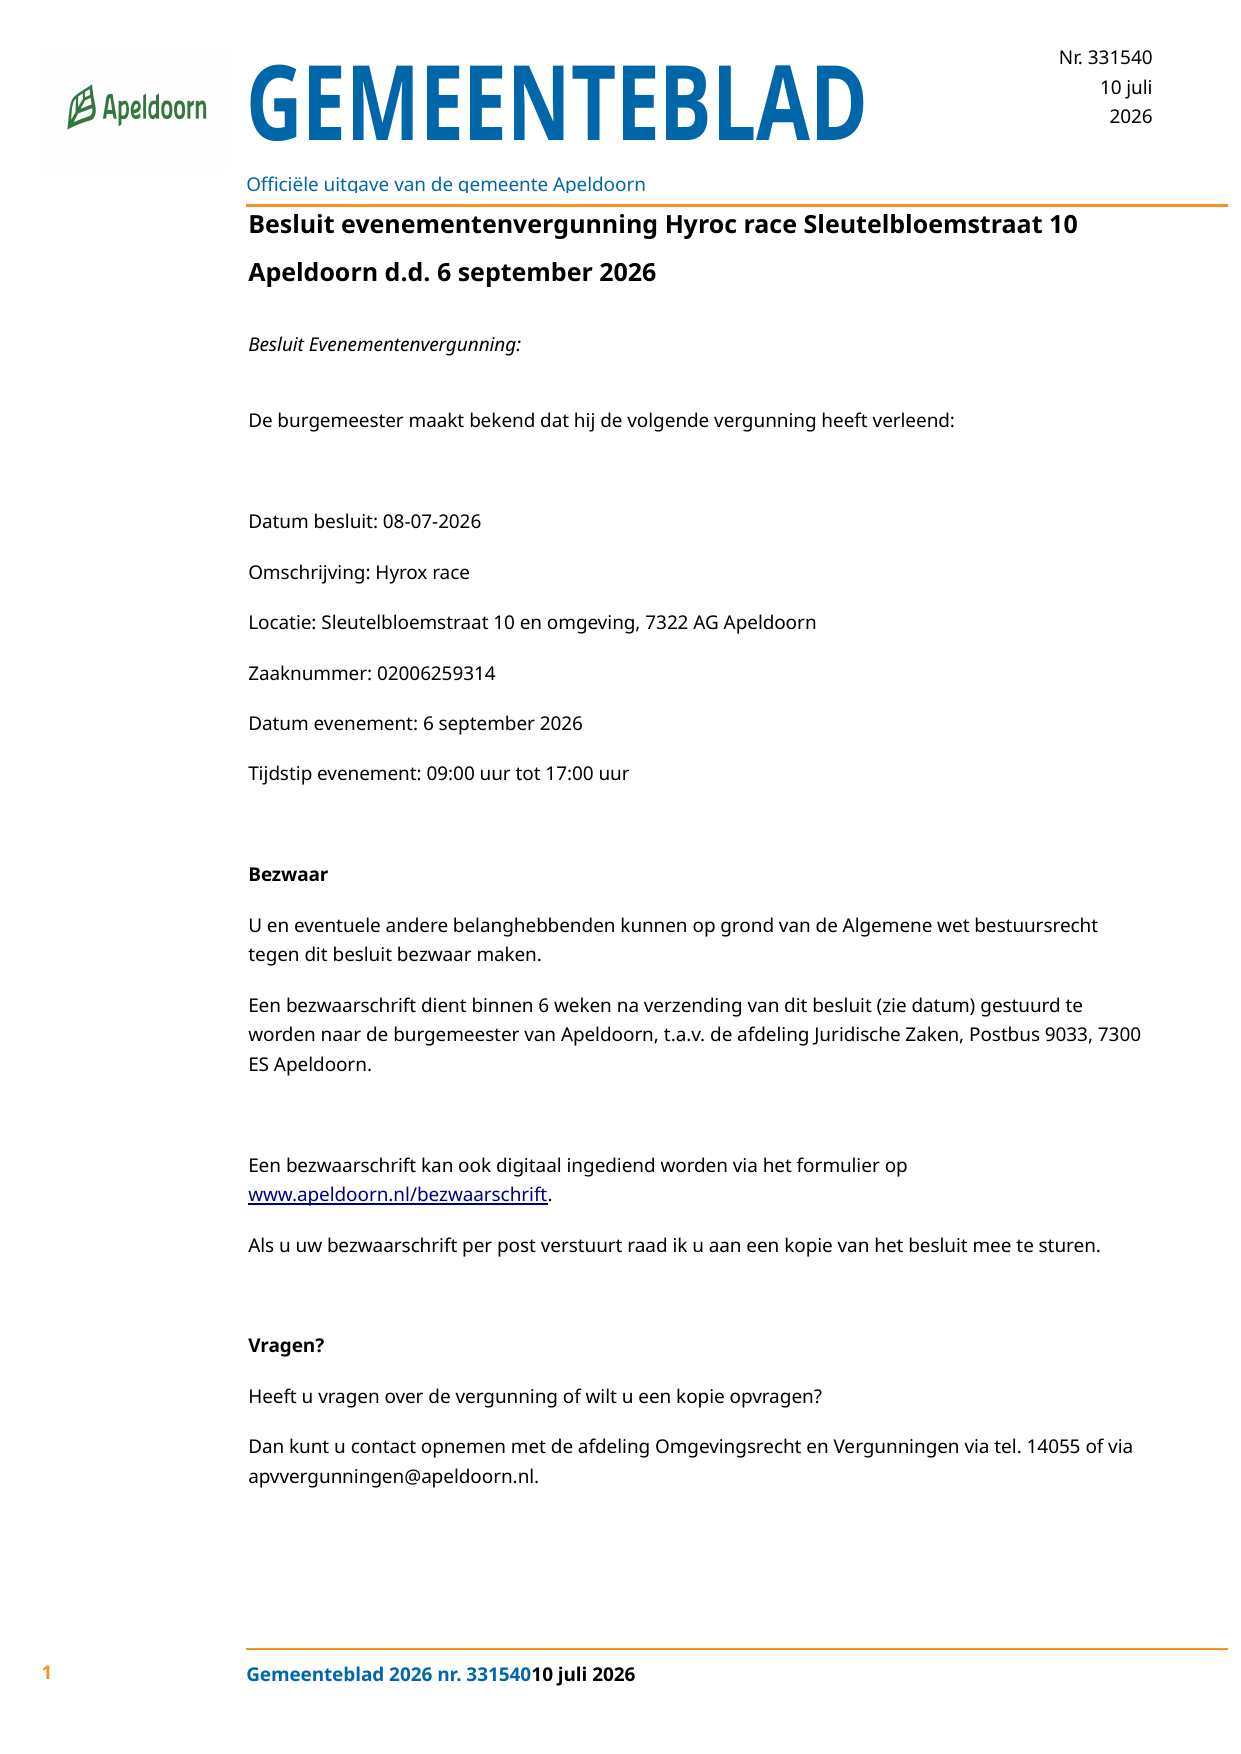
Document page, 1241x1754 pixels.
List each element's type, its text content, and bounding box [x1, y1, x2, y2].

text Tijdstip evenement: 09:00 uur tot 17:00 uur [248, 761, 1152, 786]
text Bezwaar [248, 861, 1152, 887]
text Als u uw bezwaarschrift per post verstuurt raad ik u aan een kopie van het besluit mee te sturen. [248, 1232, 1152, 1257]
text Heeft u vragen over de vergunning of wilt u een kopie opvragen? [248, 1383, 1152, 1409]
text Een bezwaarschrift dient binnen 6 weken na verzending van dit besluit (zie datum) gestuurd te worden naar de burgemeester van Apeldoorn, t.a.v. de afdeling Juridische Zaken, Postbus 9033, 7300 ES Apeldoorn. [248, 992, 1152, 1077]
text Dan kunt u contact opnemen met de afdeling Omgevingsrecht en Vergunningen via tel. 14055 of via apvvergunningen@apeldoorn.nl. [248, 1433, 1152, 1489]
text Zaaknummer: 02006259314 [248, 660, 1152, 685]
text Besluit Evenementenvergunning: [248, 331, 1152, 357]
text Datum besluit: 08-07-2026 [248, 508, 1152, 534]
text Omschrijving: Hyrox race [248, 559, 1152, 584]
text Vragen? [248, 1333, 1152, 1358]
text Een bezwaarschrift kan ook digitaal ingediend worden via het formulier op www.apeldoorn.nl/bezwaarschrift. [248, 1152, 1152, 1207]
text Datum evenement: 6 september 2026 [248, 710, 1152, 736]
text De burgemeester maakt bekend dat hij de volgende vergunning heeft verleend: [248, 408, 1152, 433]
text Locatie: Sleutelbloemstraat 10 en omgeving, 7322 AG Apeldoorn [248, 609, 1152, 635]
picture [41, 47, 231, 172]
text Besluit evenementenvergunning Hyroc race Sleutelbloemstraat 10 Apeldoorn d.d. 6 september 2026 [248, 207, 1152, 288]
text U en eventuele andere belanghebbenden kunnen op grond van de Algemene wet bestuursrecht tegen dit besluit bezwaar maken. [248, 912, 1152, 967]
